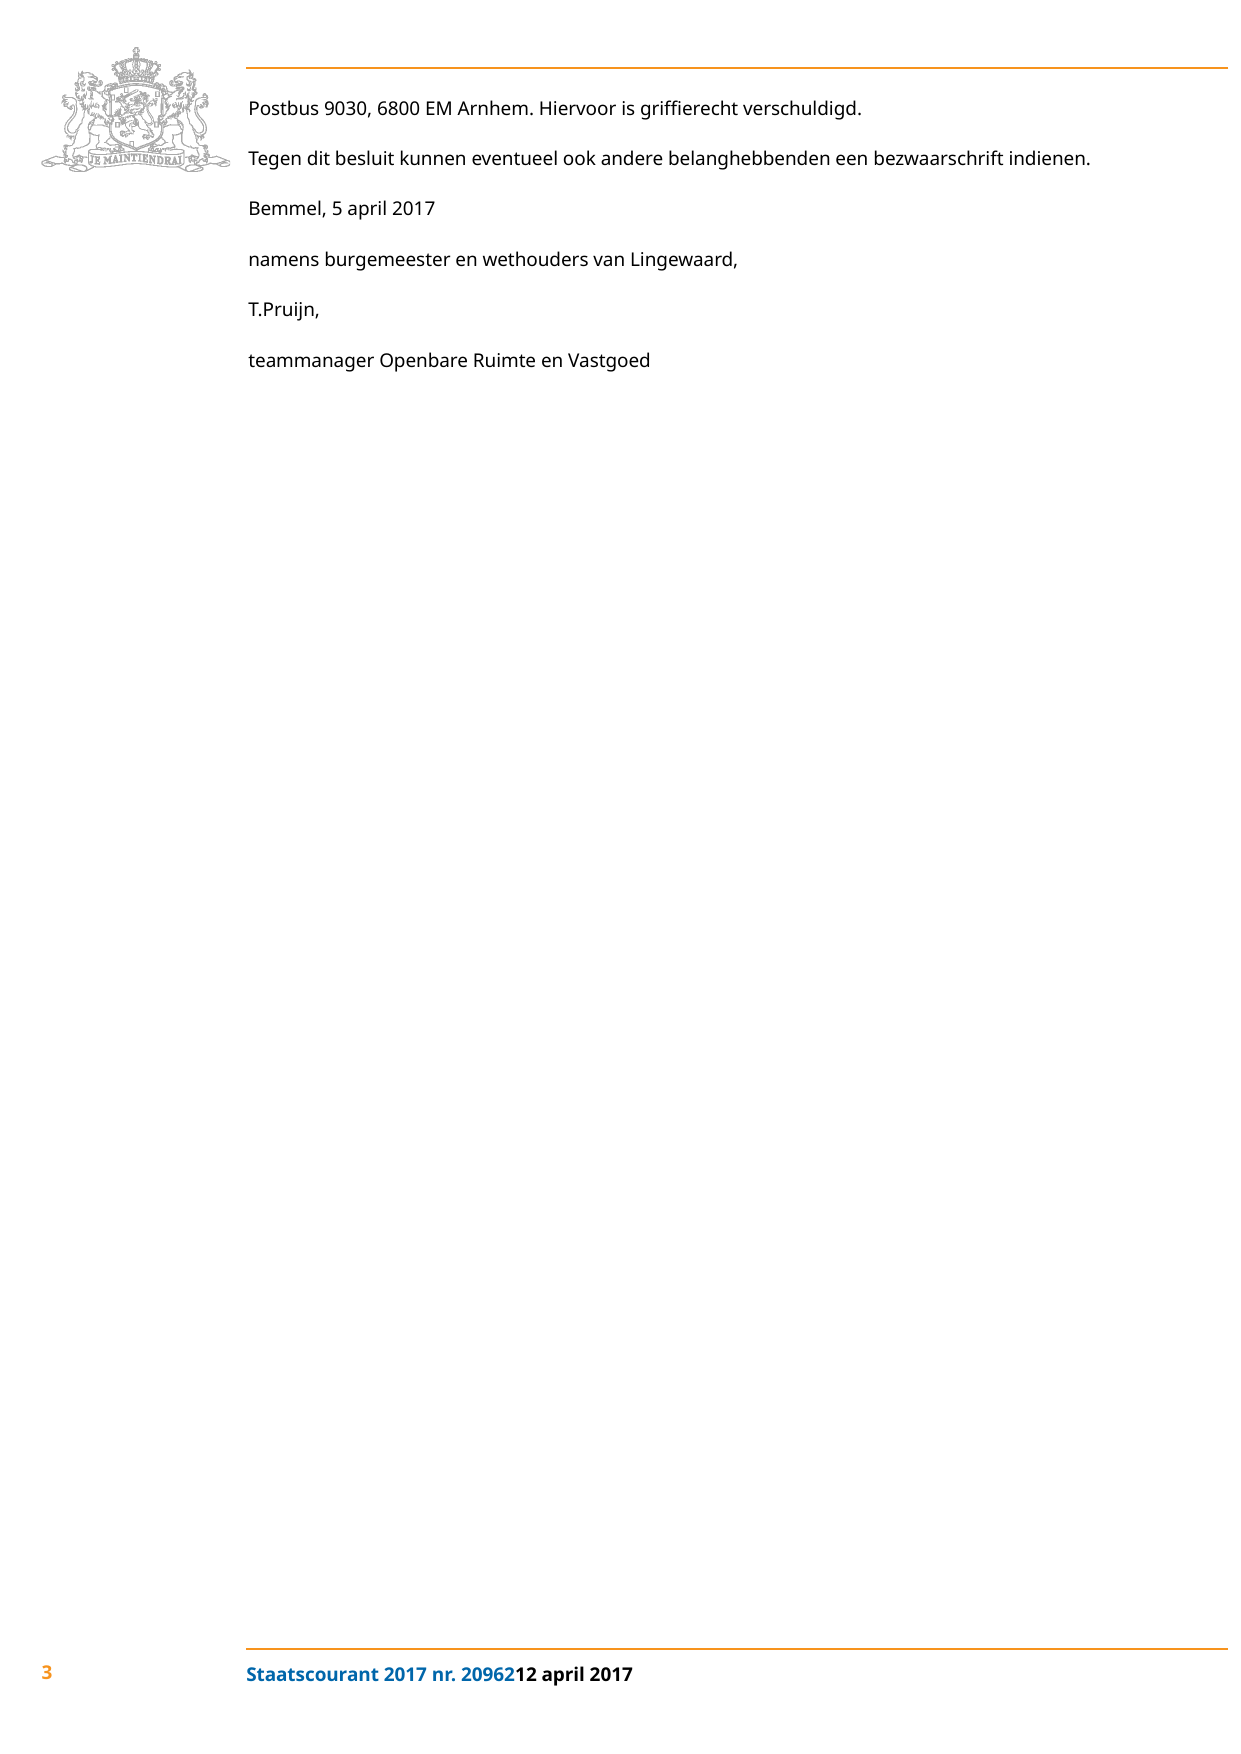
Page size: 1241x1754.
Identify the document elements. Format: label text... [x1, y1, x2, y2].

text Bemmel, 5 april 2017 [248, 196, 1152, 221]
text T.Pruijn, [248, 296, 1152, 322]
text Tegen dit besluit kunnen eventueel ook andere belanghebbenden een bezwaarschrift indienen. [248, 145, 1152, 171]
text namens burgemeester en wethouders van Lingewaard, [248, 246, 1152, 272]
picture [41, 47, 231, 172]
text teammanager Openbare Ruimte en Vastgoed [248, 347, 1152, 373]
text Postbus 9030, 6800 EM Arnhem. Hiervoor is griffierecht verschuldigd. [248, 95, 1152, 121]
